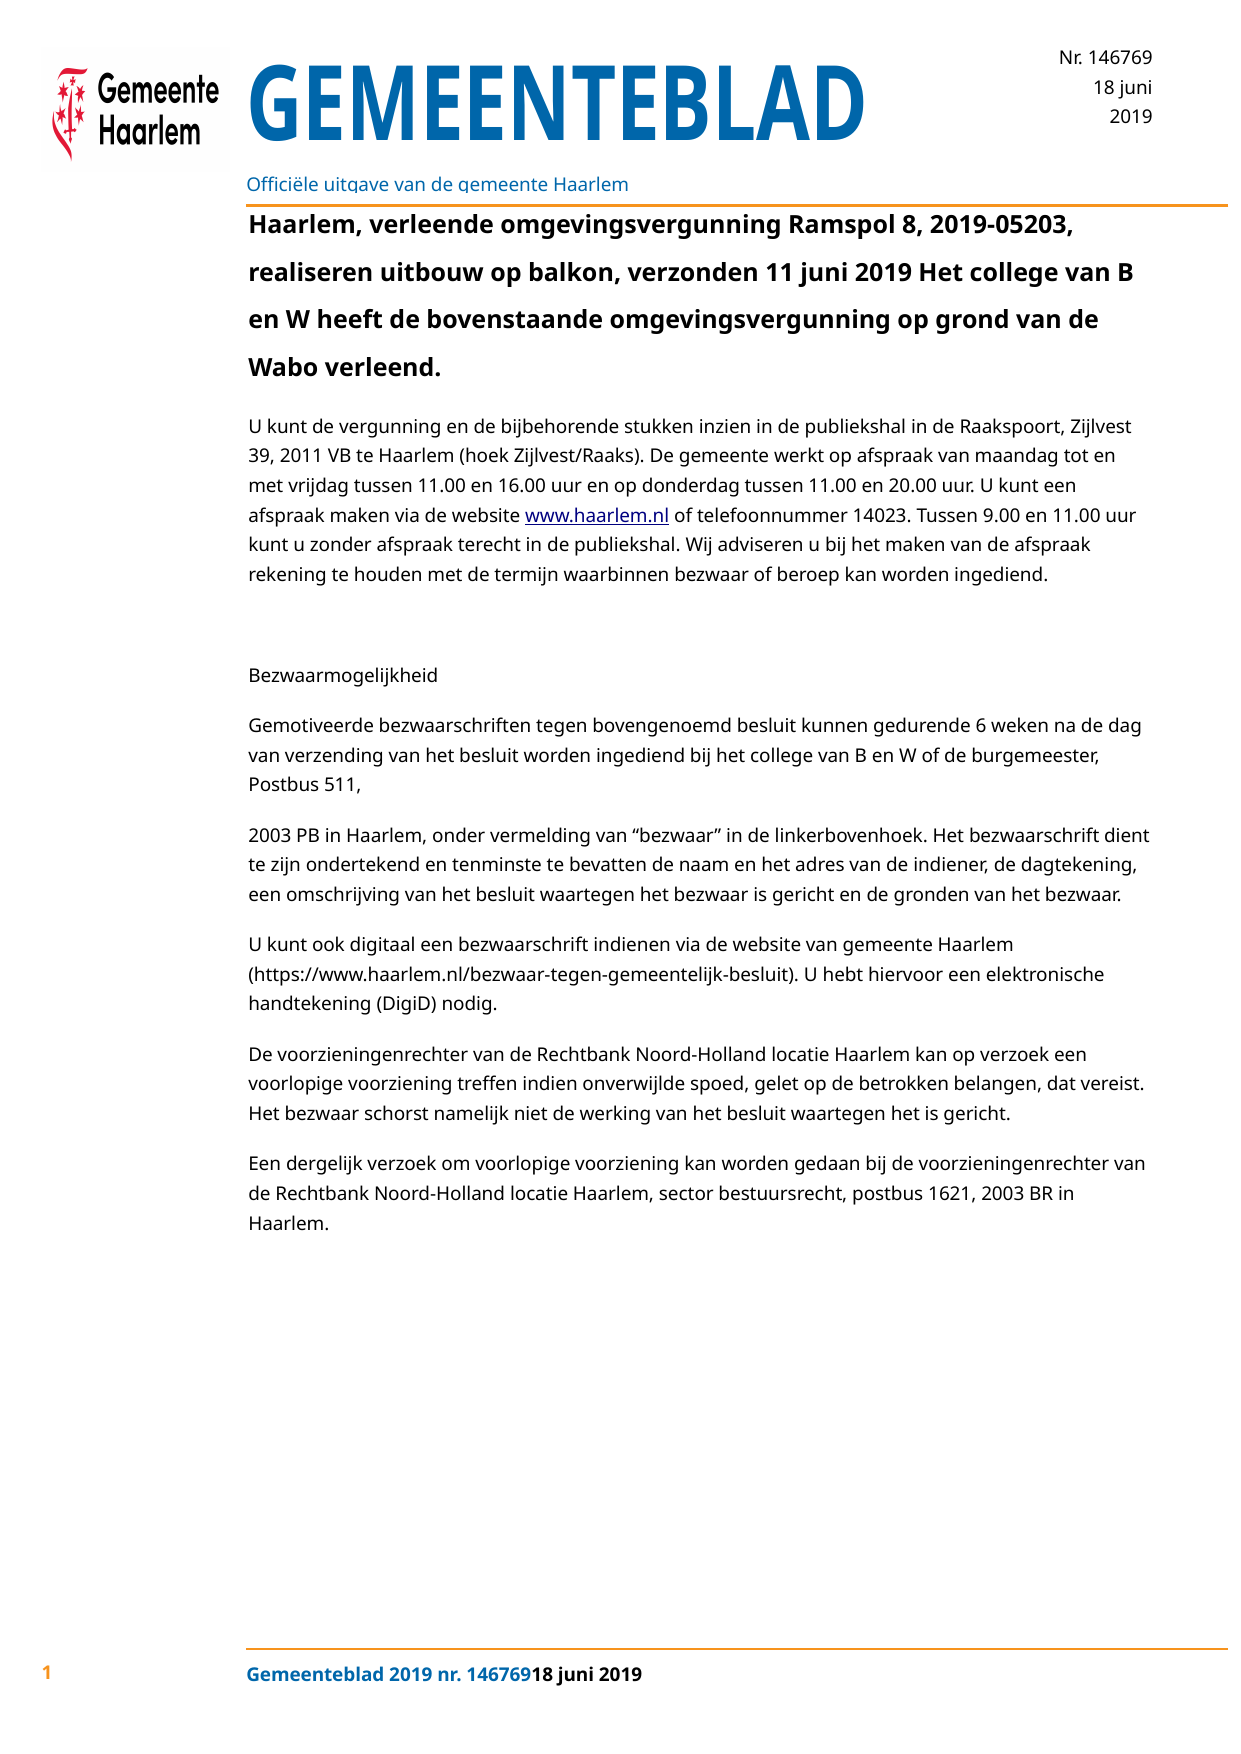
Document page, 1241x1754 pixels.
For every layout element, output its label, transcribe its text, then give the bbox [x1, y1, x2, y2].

text Haarlem, verleende omgevingsvergunning Ramspol 8, 2019-05203, realiseren uitbouw op balkon, verzonden 11 juni 2019 Het college van B en W heeft de bovenstaande omgevingsvergunning op grond van de Wabo verleend. [248, 207, 1152, 384]
picture [41, 47, 231, 172]
text U kunt ook digitaal een bezwaarschrift indienen via de website van gemeente Haarlem (https://www.haarlem.nl/bezwaar-tegen-gemeentelijk-besluit). U hebt hiervoor een elektronische handtekening (DigiD) nodig. [248, 931, 1152, 1016]
text 2003 PB in Haarlem, onder vermelding van “bezwaar” in de linkerbovenhoek. Het bezwaarschrift dient te zijn ondertekend en tenminste te bevatten de naam en het adres van de indiener, de dagtekening, een omschrijving van het besluit waartegen het bezwaar is gericht en de gronden van het bezwaar. [248, 822, 1152, 907]
text Bezwaarmogelijkheid [248, 662, 1152, 688]
text Gemotiveerde bezwaarschriften tegen bovengenoemd besluit kunnen gedurende 6 weken na de dag van verzending van het besluit worden ingediend bij het college van B en W of de burgemeester, Postbus 511, [248, 712, 1152, 797]
text U kunt de vergunning en de bijbehorende stukken inzien in de publiekshal in de Raakspoort, Zijlvest 39, 2011 VB te Haarlem (hoek Zijlvest/Raaks). De gemeente werkt op afspraak van maandag tot en met vrijdag tussen 11.00 en 16.00 uur en op donderdag tussen 11.00 en 20.00 uur. U kunt een afspraak maken via de website www.haarlem.nl of telefoonnummer 14023. Tussen 9.00 en 11.00 uur kunt u zonder afspraak terecht in de publiekshal. Wij adviseren u bij het maken van de afspraak rekening te houden met de termijn waarbinnen bezwaar of beroep kan worden ingediend. [248, 413, 1152, 587]
text Een dergelijk verzoek om voorlopige voorziening kan worden gedaan bij de voorzieningenrechter van de Rechtbank Noord-Holland locatie Haarlem, sector bestuursrecht, postbus 1621, 2003 BR in Haarlem. [248, 1151, 1152, 1236]
text De voorzieningenrechter van de Rechtbank Noord-Holland locatie Haarlem kan op verzoek een voorlopige voorziening treffen indien onverwijlde spoed, gelet op de betrokken belangen, dat vereist. Het bezwaar schorst namelijk niet de werking van het besluit waartegen het is gericht. [248, 1041, 1152, 1126]
